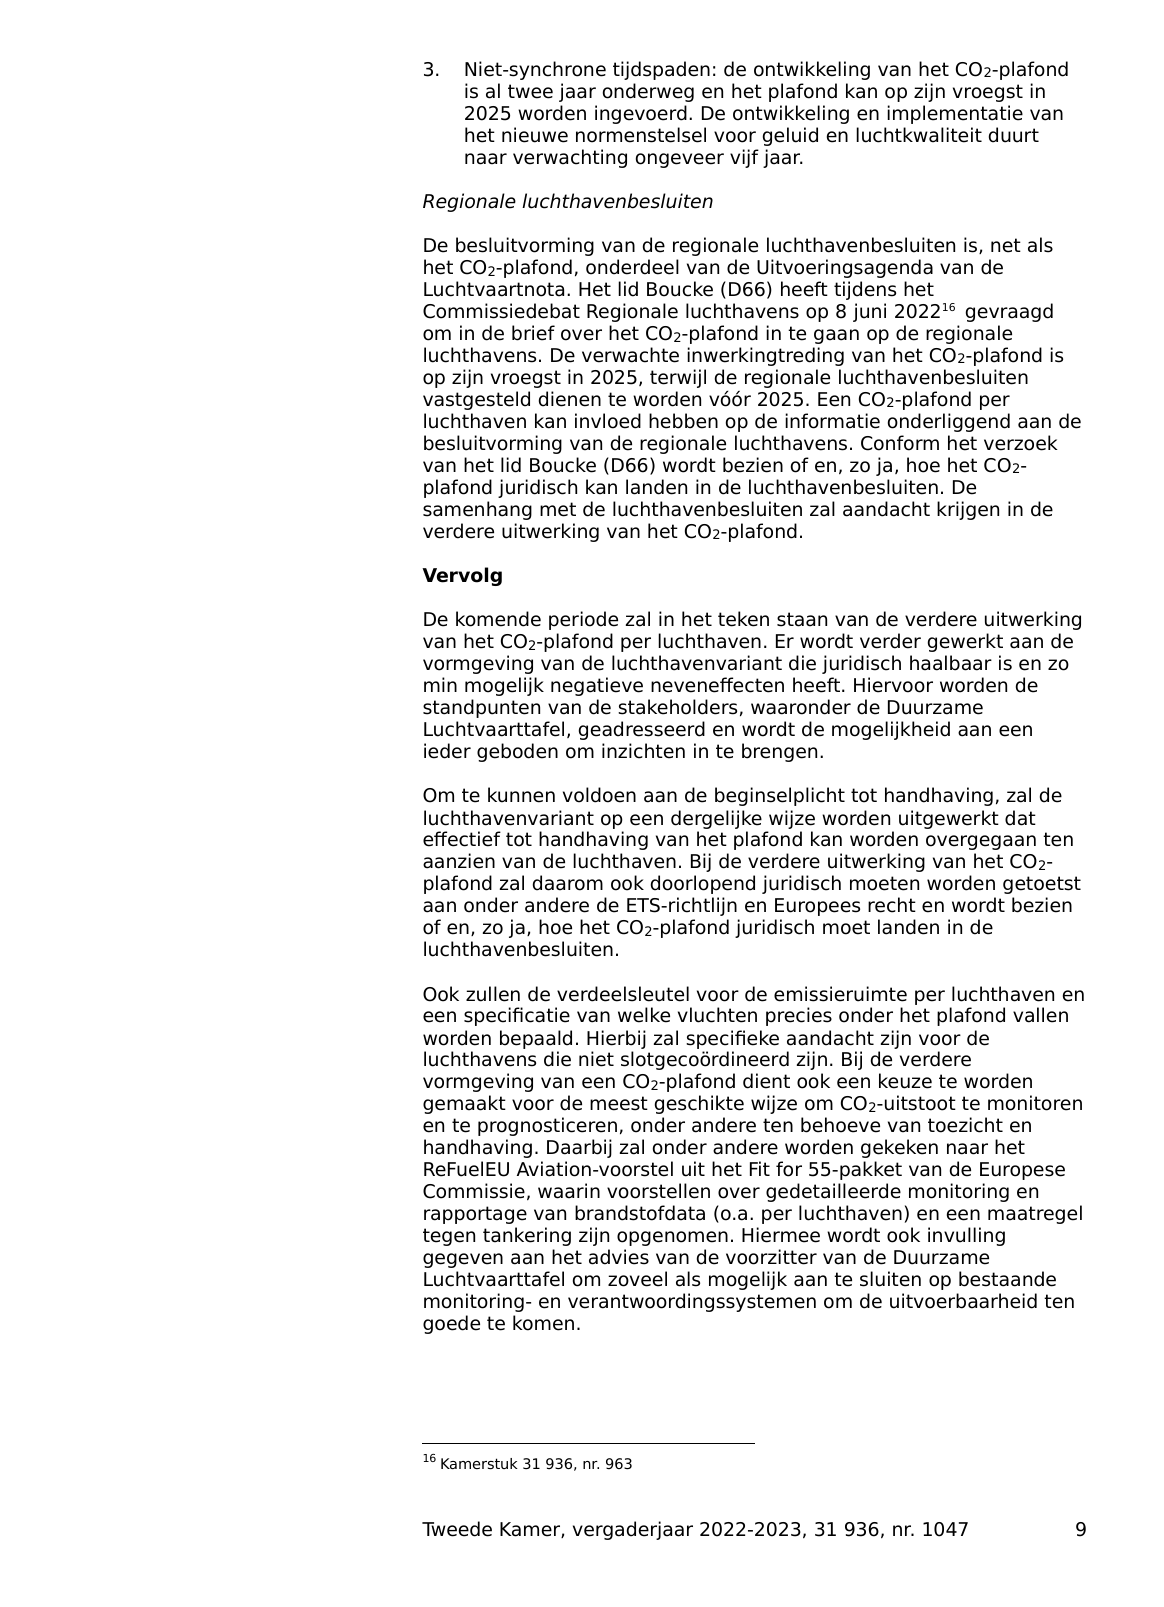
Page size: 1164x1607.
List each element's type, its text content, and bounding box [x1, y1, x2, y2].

text 3. Niet-synchrone tijdspaden: de ontwikkeling van het CO2-plafond is al twee jaar onderweg en het plafond kan op zijn vroegst in 2025 worden ingevoerd. De ontwikkeling en implementatie van het nieuwe normenstelsel voor geluid en luchtkwaliteit duurt naar verwachting ongeveer vijf jaar. [422, 59, 1087, 169]
subtitle Vervolg [422, 565, 1087, 587]
text Om te kunnen voldoen aan de beginselplicht tot handhaving, zal de luchthavenvariant op een dergelijke wijze worden uitgewerkt dat effectief tot handhaving van het plafond kan worden overgegaan ten aanzien van de luchthaven. Bij de verdere uitwerking van het CO2-plafond zal daarom ook doorlopend juridisch moeten worden getoetst aan onder andere de ETS-richtlijn en Europees recht en wordt bezien of en, zo ja, hoe het CO2-plafond juridisch moet landen in de luchthavenbesluiten. [422, 785, 1087, 961]
subtitle Regionale luchthavenbesluiten [422, 191, 1087, 213]
text Kamerstuk 31 936, nr. 963 [422, 1452, 1087, 1474]
text Ook zullen de verdeelsleutel voor de emissieruimte per luchthaven en een specificatie van welke vluchten precies onder het plafond vallen worden bepaald. Hierbij zal specifieke aandacht zijn voor de luchthavens die niet slotgecoördineerd zijn. Bij de verdere vormgeving van een CO2-plafond dient ook een keuze te worden gemaakt voor de meest geschikte wijze om CO2-uitstoot te monitoren en te prognosticeren, onder andere ten behoeve van toezicht en handhaving. Daarbij zal onder andere worden gekeken naar het ReFuelEU Aviation-voorstel uit het Fit for 55-pakket van de Europese Commissie, waarin voorstellen over gedetailleerde monitoring en rapportage van brandstofdata (o.a. per luchthaven) en een maatregel tegen tankering zijn opgenomen. Hiermee wordt ook invulling gegeven aan het advies van de voorzitter van de Duurzame Luchtvaarttafel om zoveel als mogelijk aan te sluiten op bestaande monitoring- en verantwoordingssystemen om de uitvoerbaarheid ten goede te komen. [422, 983, 1087, 1335]
text De komende periode zal in het teken staan van de verdere uitwerking van het CO2-plafond per luchthaven. Er wordt verder gewerkt aan de vormgeving van de luchthavenvariant die juridisch haalbaar is en zo min mogelijk negatieve neveneffecten heeft. Hiervoor worden de standpunten van de stakeholders, waaronder de Duurzame Luchtvaarttafel, geadresseerd en wordt de mogelijkheid aan een ieder geboden om inzichten in te brengen. [422, 609, 1087, 763]
text De besluitvorming van de regionale luchthavenbesluiten is, net als het CO2-plafond, onderdeel van de Uitvoeringsagenda van de Luchtvaartnota. Het lid Boucke (D66) heeft tijdens het Commissiedebat Regionale luchthavens op 8 juni 2022 gevraagd om in de brief over het CO2-plafond in te gaan op de regionale luchthavens. De verwachte inwerkingtreding van het CO2-plafond is op zijn vroegst in 2025, terwijl de regionale luchthavenbesluiten vastgesteld dienen te worden vóór 2025. Een CO2-plafond per luchthaven kan invloed hebben op de informatie onderliggend aan de besluitvorming van de regionale luchthavens. Conform het verzoek van het lid Boucke (D66) wordt bezien of en, zo ja, hoe het CO2-plafond juridisch kan landen in de luchthavenbesluiten. De samenhang met de luchthavenbesluiten zal aandacht krijgen in de verdere uitwerking van het CO2-plafond. [422, 235, 1087, 543]
